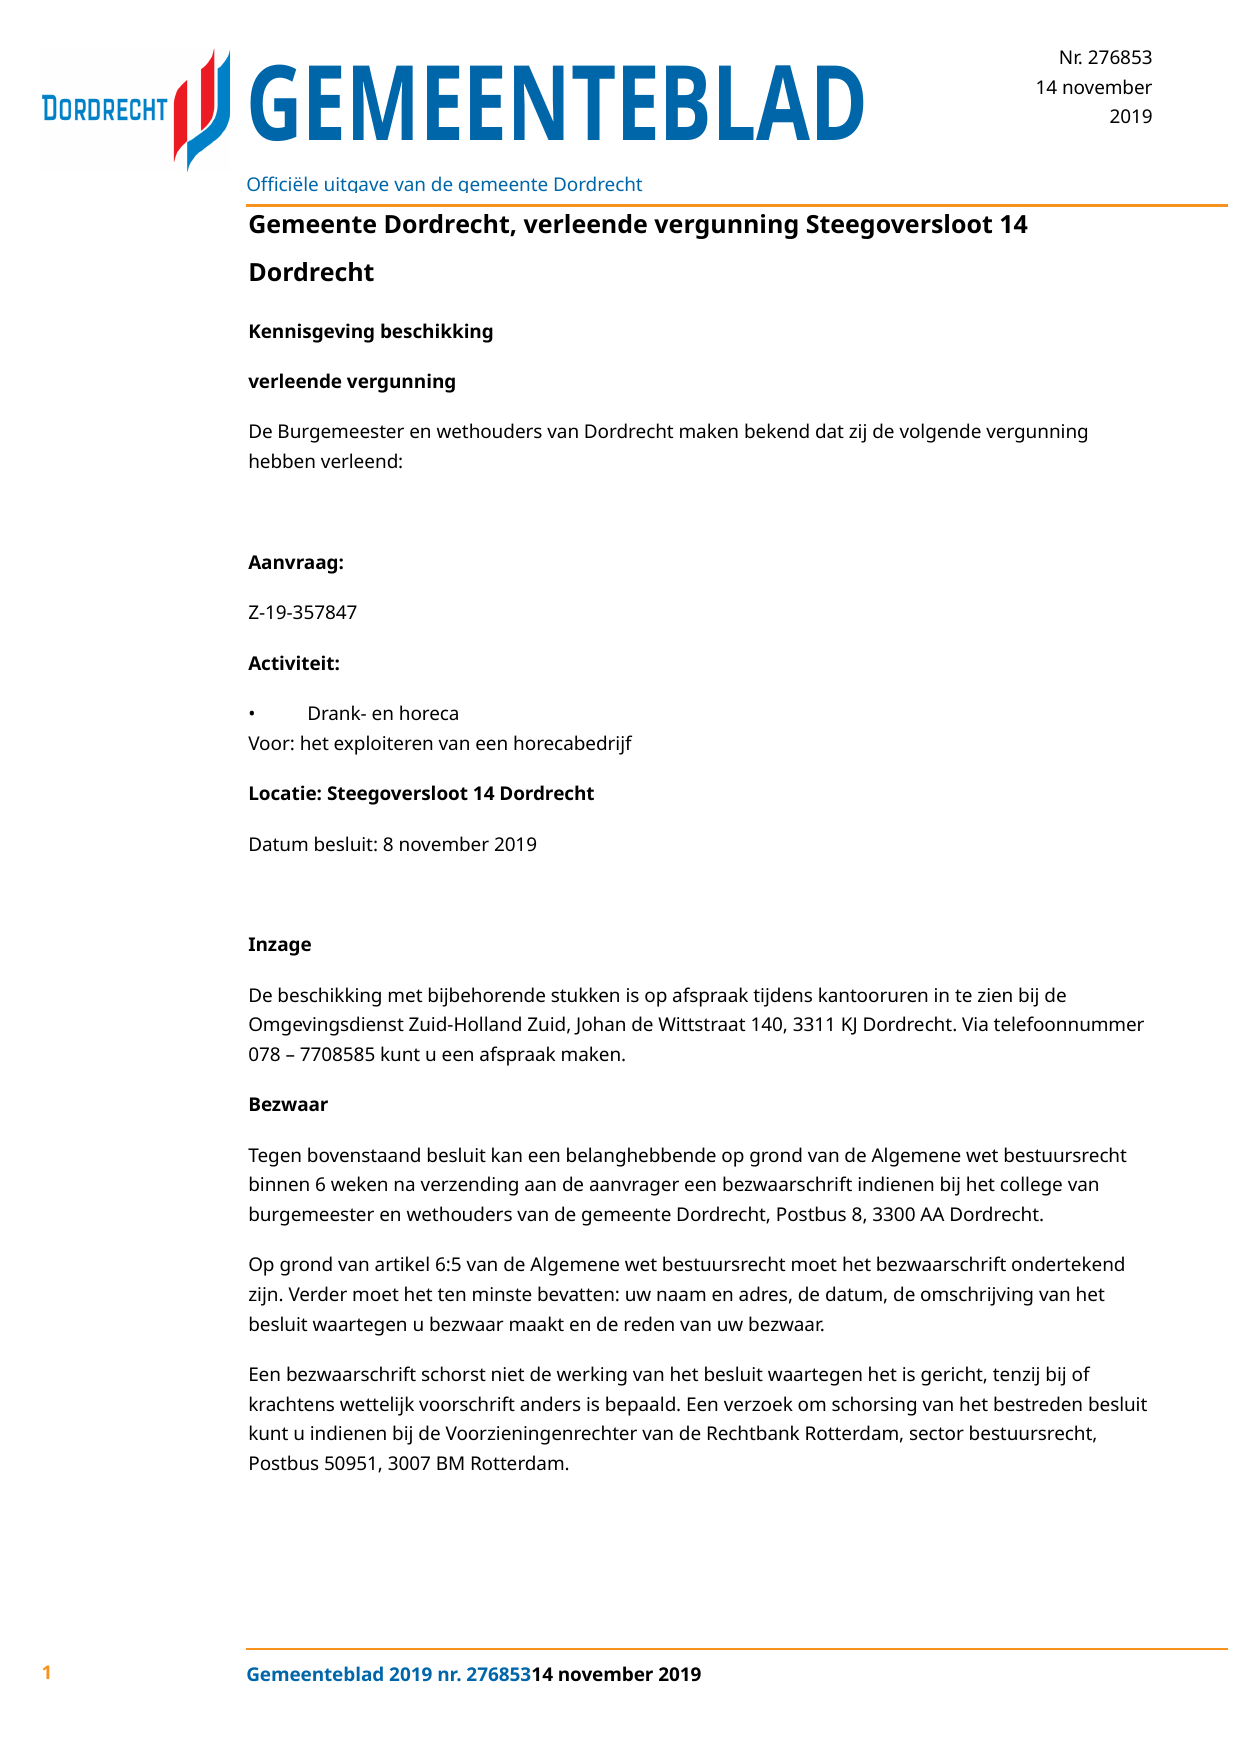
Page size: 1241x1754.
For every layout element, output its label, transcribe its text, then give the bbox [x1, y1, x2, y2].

text Bezwaar [248, 1092, 1152, 1117]
text verleende vergunning [248, 368, 1152, 394]
text Z-19-357847 [248, 599, 1152, 625]
text De beschikking met bijbehorende stukken is op afspraak tijdens kantooruren in te zien bij de Omgevingsdienst Zuid-Holland Zuid, Johan de Wittstraat 140, 3311 KJ Dordrecht. Via telefoonnummer 078 – 7708585 kunt u een afspraak maken. [248, 982, 1152, 1067]
text Aanvraag: [248, 549, 1152, 575]
text Een bezwaarschrift schorst niet de werking van het besluit waartegen het is gericht, tenzij bij of krachtens wettelijk voorschrift anders is bepaald. Een verzoek om schorsing van het bestreden besluit kunt u indienen bij de Voorzieningenrechter van de Rechtbank Rotterdam, sector bestuursrecht, Postbus 50951, 3007 BM Rotterdam. [248, 1361, 1152, 1476]
text Gemeente Dordrecht, verleende vergunning Steegoversloot 14 Dordrecht [248, 207, 1152, 288]
text Voor: het exploiteren van een horecabedrijf [248, 730, 1152, 756]
picture [41, 47, 231, 172]
text Datum besluit: 8 november 2019 [248, 831, 1152, 857]
text Activiteit: [248, 650, 1152, 676]
list Drank- en horeca [248, 700, 1152, 726]
text Op grond van artikel 6:5 van de Algemene wet bestuursrecht moet het bezwaarschrift ondertekend zijn. Verder moet het ten minste bevatten: uw naam en adres, de datum, de omschrijving van het besluit waartegen u bezwaar maakt en de reden van uw bezwaar. [248, 1252, 1152, 1337]
text Inzage [248, 932, 1152, 957]
text Kennisgeving beschikking [248, 318, 1152, 344]
text De Burgemeester en wethouders van Dordrecht maken bekend dat zij de volgende vergunning hebben verleend: [248, 419, 1152, 474]
text Tegen bovenstaand besluit kan een belanghebbende op grond van de Algemene wet bestuursrecht binnen 6 weken na verzending aan de aanvrager een bezwaarschrift indienen bij het college van burgemeester en wethouders van de gemeente Dordrecht, Postbus 8, 3300 AA Dordrecht. [248, 1142, 1152, 1227]
text Locatie: Steegoversloot 14 Dordrecht [248, 780, 1152, 806]
